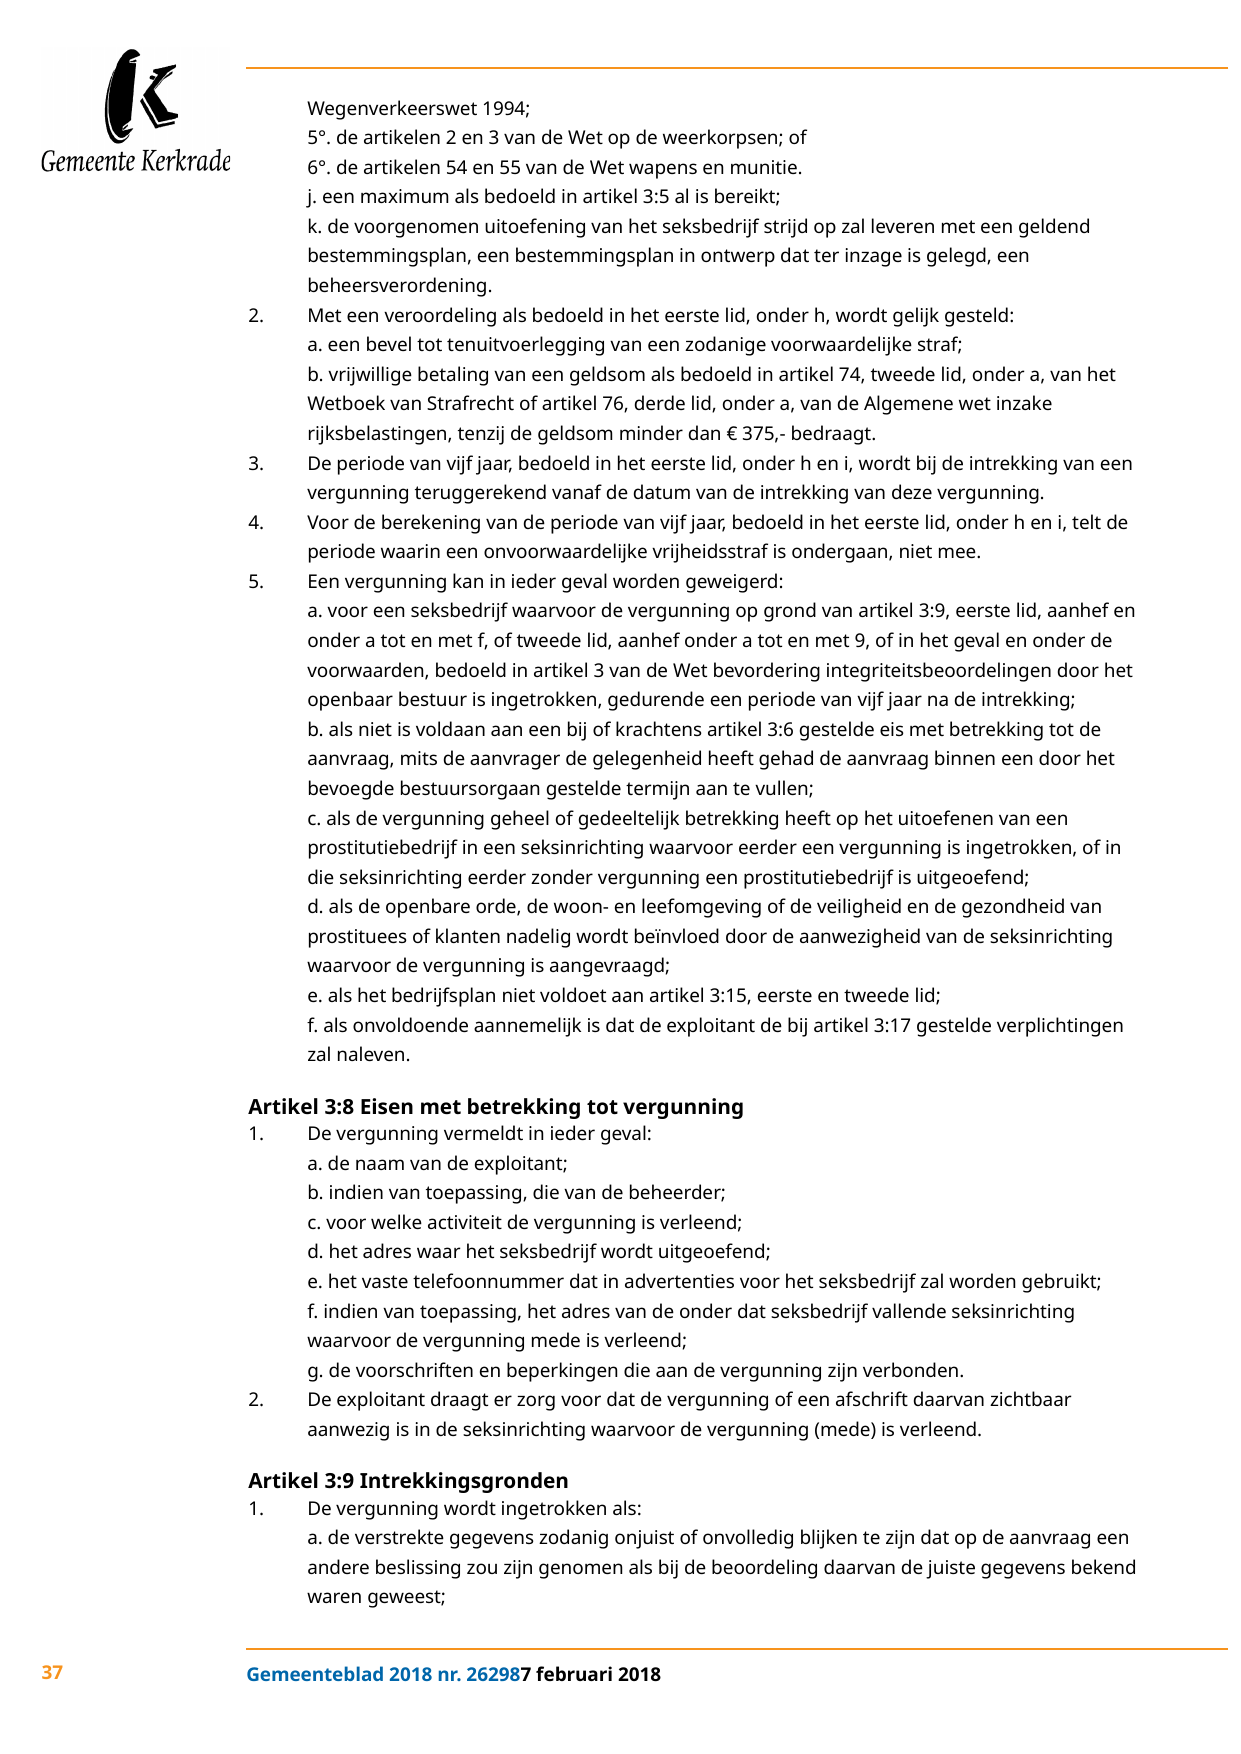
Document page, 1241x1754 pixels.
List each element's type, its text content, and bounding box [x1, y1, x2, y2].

list De vergunning wordt ingetrokken als: [248, 1495, 1152, 1521]
list Wegenverkeerswet 1994; [248, 95, 1152, 121]
list De exploitant draagt er zorg voor dat de vergunning of een afschrift daarvan zichtbaar aanwezig is in de seksinrichting waarvoor de vergunning (mede) is verleend. [248, 1387, 1152, 1442]
list b. indien van toepassing, die van de beheerder; [248, 1179, 1152, 1205]
list a. de naam van de exploitant; [248, 1150, 1152, 1176]
list c. als de vergunning geheel of gedeeltelijk betrekking heeft op het uitoefenen van een prostitutiebedrijf in een seksinrichting waarvoor eerder een vergunning is ingetrokken, of in die seksinrichting eerder zonder vergunning een prostitutiebedrijf is uitgeoefend; [248, 805, 1152, 890]
list d. het adres waar het seksbedrijf wordt uitgeoefend; [248, 1239, 1152, 1264]
text Artikel 3:8 Eisen met betrekking tot vergunning [248, 1092, 1152, 1120]
list d. als de openbare orde, de woon- en leefomgeving of de veiligheid en de gezondheid van prostituees of klanten nadelig wordt beïnvloed door de aanwezigheid van de seksinrichting waarvoor de vergunning is aangevraagd; [248, 893, 1152, 978]
list a. voor een seksbedrijf waarvoor de vergunning op grond van artikel 3:9, eerste lid, aanhef en onder a tot en met f, of tweede lid, aanhef onder a tot en met 9, of in het geval en onder de voorwaarden, bedoeld in artikel 3 van de Wet bevordering integriteitsbeoordelingen door het openbaar bestuur is ingetrokken, gedurende een periode van vijf jaar na de intrekking; [248, 598, 1152, 712]
list e. als het bedrijfsplan niet voldoet aan artikel 3:15, eerste en tweede lid; [248, 982, 1152, 1008]
text Artikel 3:9 Intrekkingsgronden [248, 1467, 1152, 1495]
list Met een veroordeling als bedoeld in het eerste lid, onder h, wordt gelijk gesteld: [248, 302, 1152, 328]
picture [41, 47, 231, 172]
list a. de verstrekte gegevens zodanig onjuist of onvolledig blijken te zijn dat op de aanvraag een andere beslissing zou zijn genomen als bij de beoordeling daarvan de juiste gegevens bekend waren geweest; [248, 1524, 1152, 1609]
list De vergunning vermeldt in ieder geval: [248, 1120, 1152, 1146]
list b. als niet is voldaan aan een bij of krachtens artikel 3:6 gestelde eis met betrekking tot de aanvraag, mits de aanvrager de gelegenheid heeft gehad de aanvraag binnen een door het bevoegde bestuursorgaan gestelde termijn aan te vullen; [248, 716, 1152, 801]
list c. voor welke activiteit de vergunning is verleend; [248, 1209, 1152, 1235]
list Een vergunning kan in ieder geval worden geweigerd: [248, 568, 1152, 594]
list b. vrijwillige betaling van een geldsom als bedoeld in artikel 74, tweede lid, onder a, van het Wetboek van Strafrecht of artikel 76, derde lid, onder a, van de Algemene wet inzake rijksbelastingen, tenzij de geldsom minder dan € 375,- bedraagt. [248, 361, 1152, 446]
list 6°. de artikelen 54 en 55 van de Wet wapens en munitie. [248, 154, 1152, 180]
list 5°. de artikelen 2 en 3 van de Wet op de weerkorpsen; of [248, 124, 1152, 150]
list j. een maximum als bedoeld in artikel 3:5 al is bereikt; [248, 183, 1152, 209]
list f. als onvoldoende aannemelijk is dat de exploitant de bij artikel 3:17 gestelde verplichtingen zal naleven. [248, 1012, 1152, 1067]
list g. de voorschriften en beperkingen die aan de vergunning zijn verbonden. [248, 1357, 1152, 1383]
list e. het vaste telefoonnummer dat in advertenties voor het seksbedrijf zal worden gebruikt; [248, 1268, 1152, 1294]
list De periode van vijf jaar, bedoeld in het eerste lid, onder h en i, wordt bij de intrekking van een vergunning teruggerekend vanaf de datum van de intrekking van deze vergunning. [248, 450, 1152, 505]
list f. indien van toepassing, het adres van de onder dat seksbedrijf vallende seksinrichting waarvoor de vergunning mede is verleend; [248, 1298, 1152, 1353]
list a. een bevel tot tenuitvoerlegging van een zodanige voorwaardelijke straf; [248, 331, 1152, 357]
list Voor de berekening van de periode van vijf jaar, bedoeld in het eerste lid, onder h en i, telt de periode waarin een onvoorwaardelijke vrijheidsstraf is ondergaan, niet mee. [248, 509, 1152, 564]
list k. de voorgenomen uitoefening van het seksbedrijf strijd op zal leveren met een geldend bestemmingsplan, een bestemmingsplan in ontwerp dat ter inzage is gelegd, een beheersverordening. [248, 213, 1152, 298]
